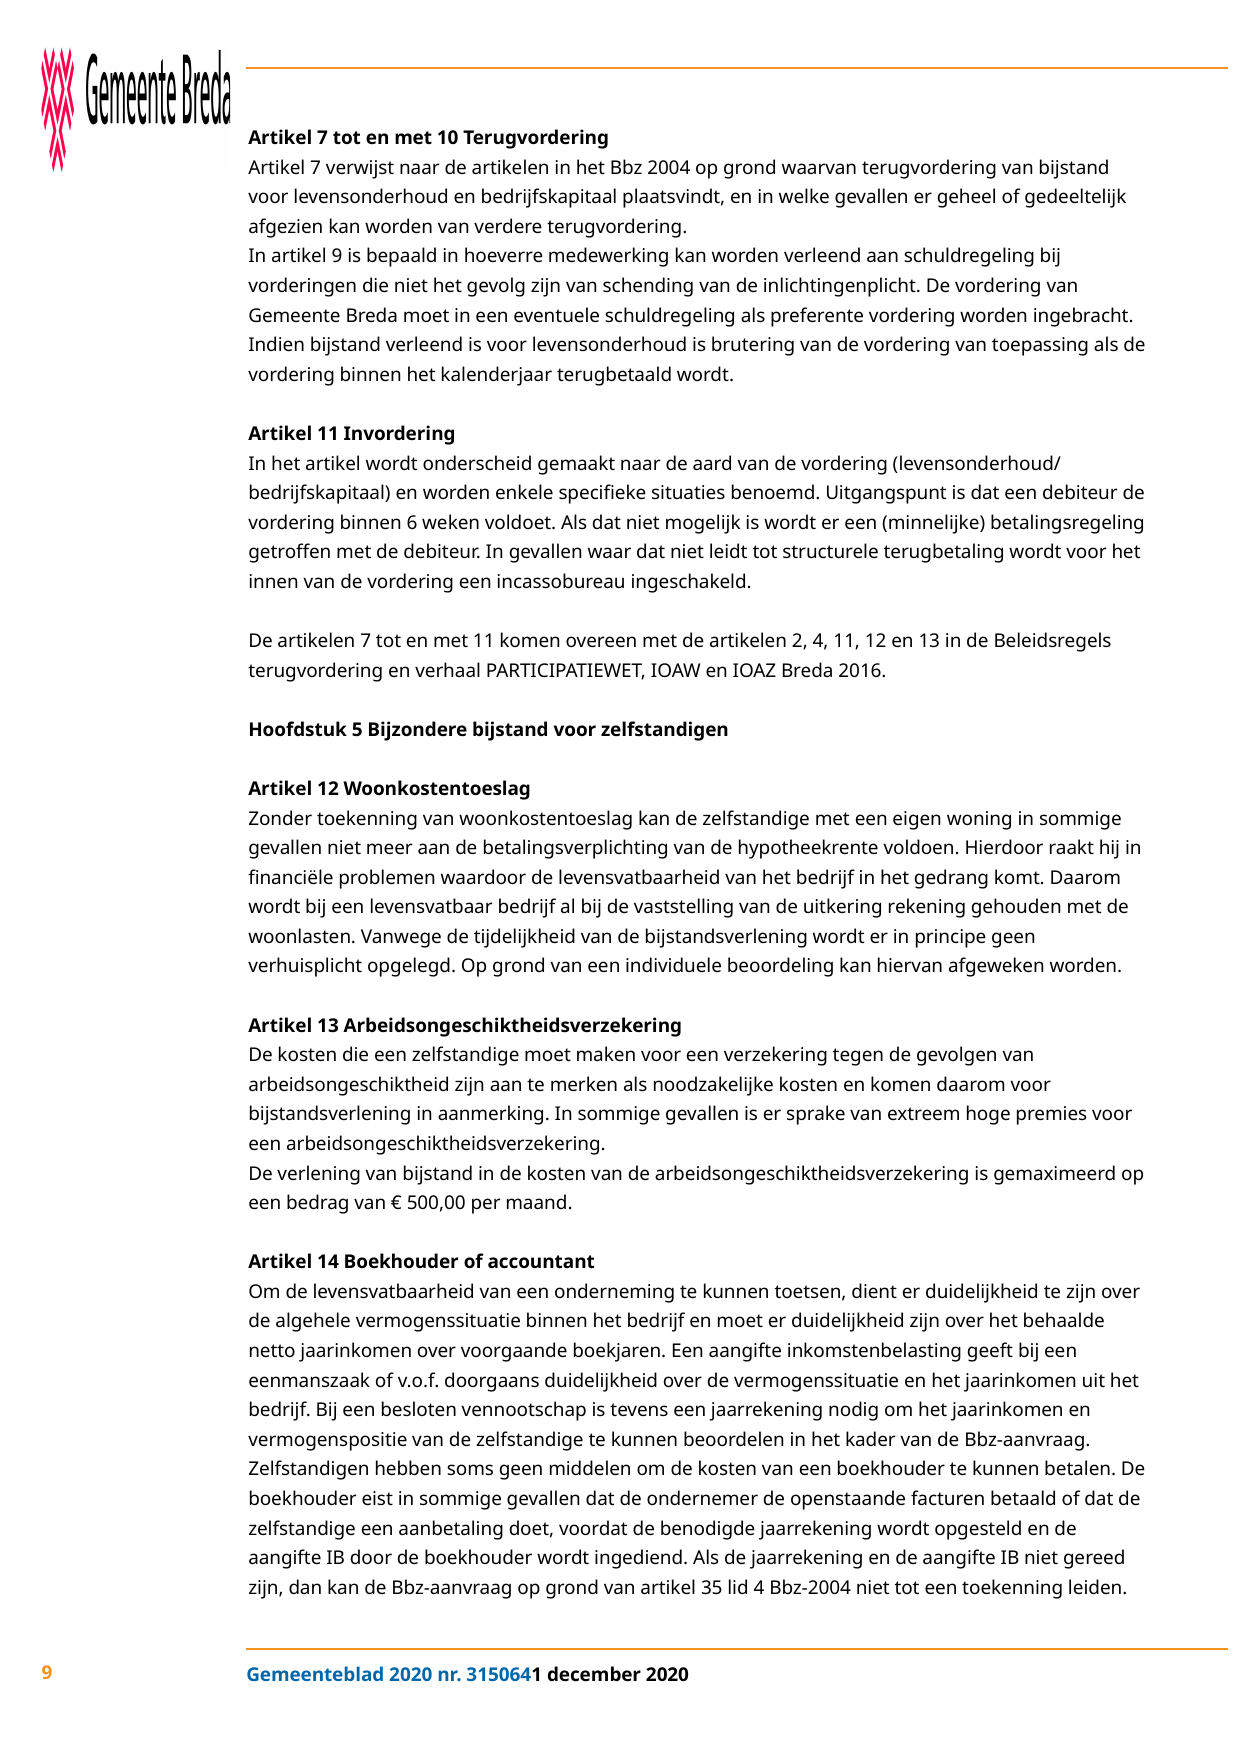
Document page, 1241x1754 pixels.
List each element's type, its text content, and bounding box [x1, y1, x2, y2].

text Indien bijstand verleend is voor levensonderhoud is brutering van de vordering van toepassing als de vordering binnen het kalenderjaar terugbetaald wordt. [248, 331, 1152, 387]
text De artikelen 7 tot en met 11 komen overeen met de artikelen 2, 4, 11, 12 en 13 in de Beleidsregels terugvordering en verhaal PARTICIPATIEWET, IOAW en IOAZ Breda 2016. [248, 627, 1152, 683]
text Hoofdstuk 5 Bijzondere bijstand voor zelfstandigen [248, 716, 1152, 742]
text De kosten die een zelfstandige moet maken voor een verzekering tegen de gevolgen van arbeidsongeschiktheid zijn aan te merken als noodzakelijke kosten en komen daarom voor bijstandsverlening in aanmerking. In sommige gevallen is er sprake van extreem hoge premies voor een arbeidsongeschiktheidsverzekering. [248, 1041, 1152, 1156]
text Artikel 7 tot en met 10 Terugvordering [248, 124, 1152, 150]
text Zonder toekenning van woonkostentoeslag kan de zelfstandige met een eigen woning in sommige gevallen niet meer aan de betalingsverplichting van de hypotheekrente voldoen. Hierdoor raakt hij in financiële problemen waardoor de levensvatbaarheid van het bedrijf in het gedrang komt. Daarom wordt bij een levensvatbaar bedrijf al bij de vaststelling van de uitkering rekening gehouden met de woonlasten. Vanwege de tijdelijkheid van de bijstandsverlening wordt er in principe geen verhuisplicht opgelegd. Op grond van een individuele beoordeling kan hiervan afgeweken worden. [248, 805, 1152, 978]
text De verlening van bijstand in de kosten van de arbeidsongeschiktheidsverzekering is gemaximeerd op een bedrag van € 500,00 per maand. [248, 1160, 1152, 1215]
picture [41, 47, 231, 172]
text Artikel 14 Boekhouder of accountant [248, 1248, 1152, 1274]
text Artikel 11 Invordering [248, 420, 1152, 446]
text In het artikel wordt onderscheid gemaakt naar de aard van de vordering (levensonderhoud/ bedrijfskapitaal) en worden enkele specifieke situaties benoemd. Uitgangspunt is dat een debiteur de vordering binnen 6 weken voldoet. Als dat niet mogelijk is wordt er een (minnelijke) betalingsregeling getroffen met de debiteur. In gevallen waar dat niet leidt tot structurele terugbetaling wordt voor het innen van de vordering een incassobureau ingeschakeld. [248, 450, 1152, 594]
text Artikel 7 verwijst naar de artikelen in het Bbz 2004 op grond waarvan terugvordering van bijstand voor levensonderhoud en bedrijfskapitaal plaatsvindt, en in welke gevallen er geheel of gedeeltelijk afgezien kan worden van verdere terugvordering. [248, 154, 1152, 239]
text Artikel 13 Arbeidsongeschiktheidsverzekering [248, 1012, 1152, 1038]
text In artikel 9 is bepaald in hoeverre medewerking kan worden verleend aan schuldregeling bij vorderingen die niet het gevolg zijn van schending van de inlichtingenplicht. De vordering van Gemeente Breda moet in een eventuele schuldregeling als preferente vordering worden ingebracht. [248, 243, 1152, 328]
text Zelfstandigen hebben soms geen middelen om de kosten van een boekhouder te kunnen betalen. De boekhouder eist in sommige gevallen dat de ondernemer de openstaande facturen betaald of dat de zelfstandige een aanbetaling doet, voordat de benodigde jaarrekening wordt opgesteld en de aangifte IB door de boekhouder wordt ingediend. Als de jaarrekening en de aangifte IB niet gereed zijn, dan kan de Bbz-aanvraag op grond van artikel 35 lid 4 Bbz-2004 niet tot een toekenning leiden. [248, 1456, 1152, 1600]
text Om de levensvatbaarheid van een onderneming te kunnen toetsen, dient er duidelijkheid te zijn over de algehele vermogenssituatie binnen het bedrijf en moet er duidelijkheid zijn over het behaalde netto jaarinkomen over voorgaande boekjaren. Een aangifte inkomstenbelasting geeft bij een eenmanszaak of v.o.f. doorgaans duidelijkheid over de vermogenssituatie en het jaarinkomen uit het bedrijf. Bij een besloten vennootschap is tevens een jaarrekening nodig om het jaarinkomen en vermogenspositie van de zelfstandige te kunnen beoordelen in het kader van de Bbz-aanvraag. [248, 1278, 1152, 1452]
text Artikel 12 Woonkostentoeslag [248, 775, 1152, 801]
